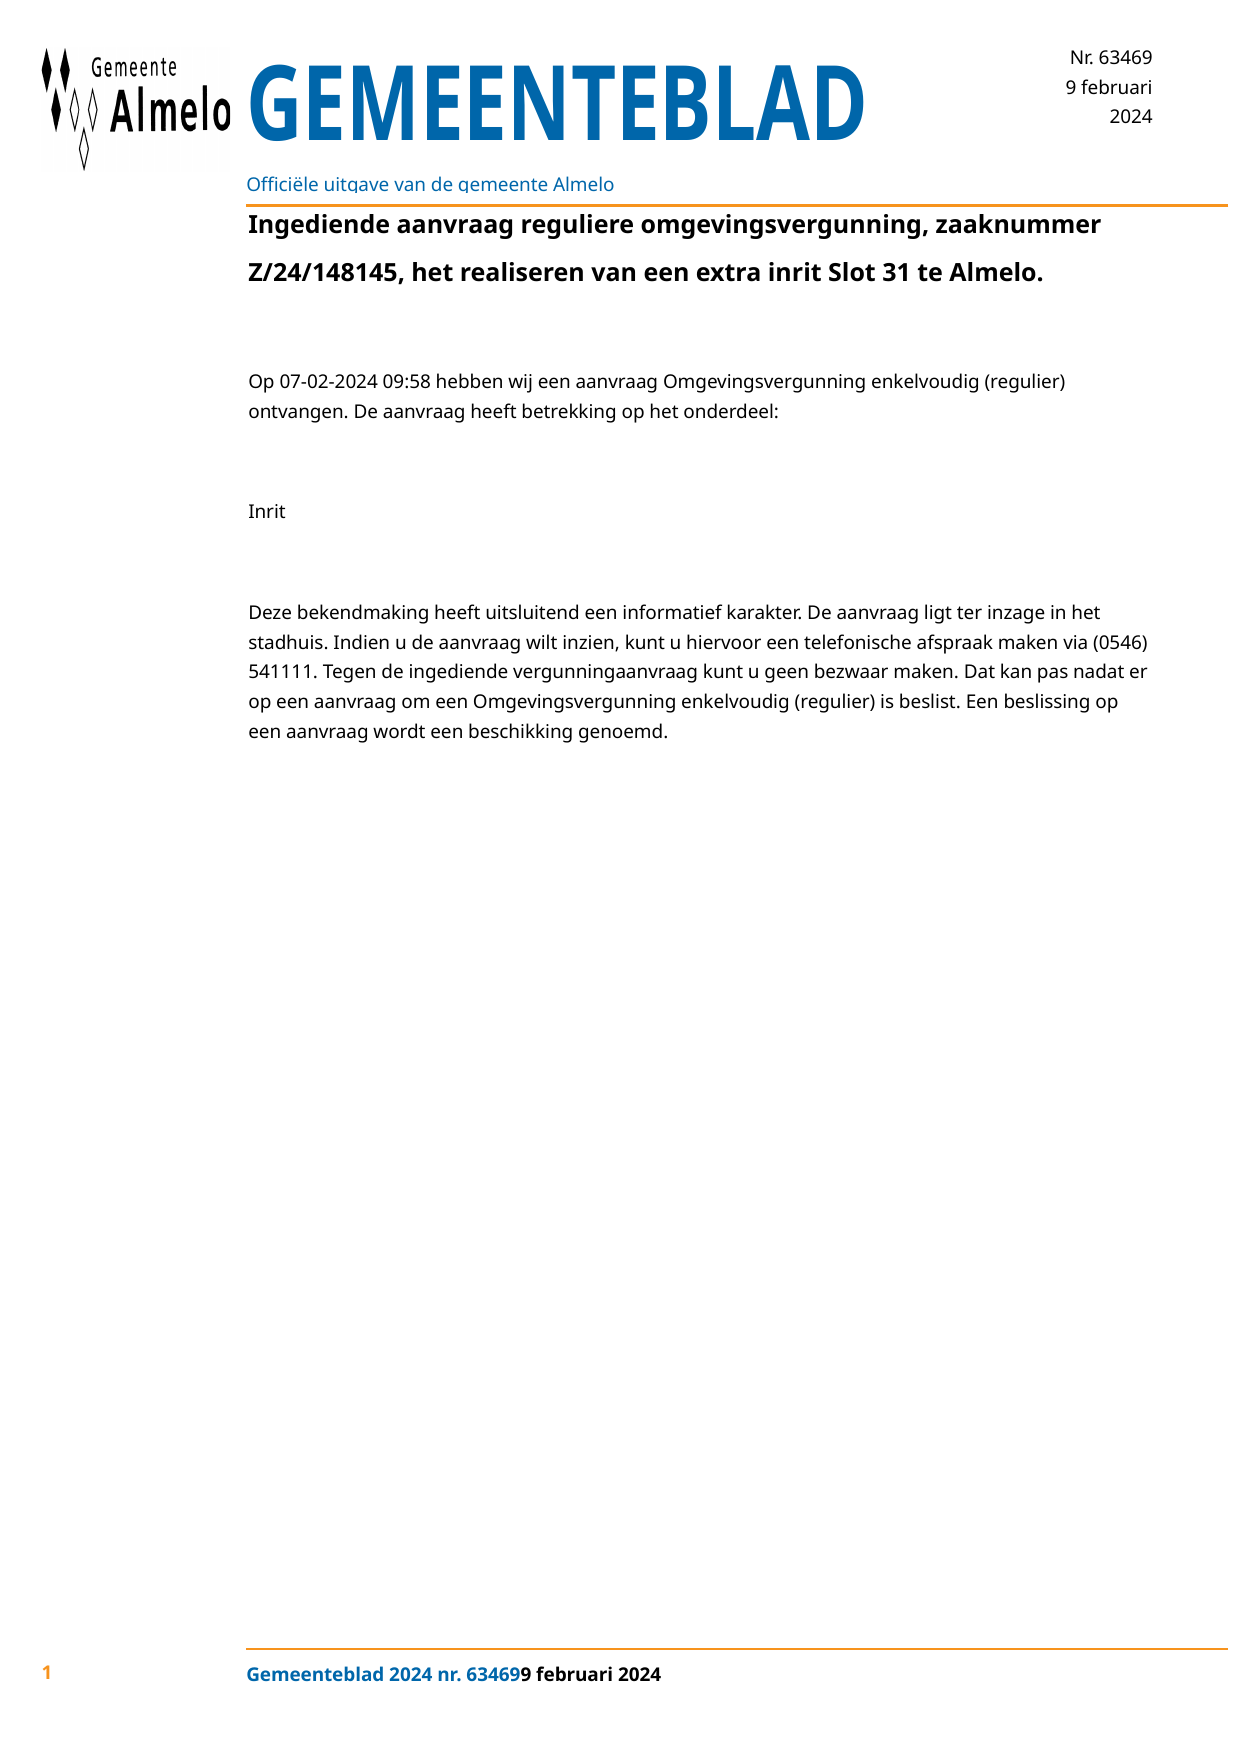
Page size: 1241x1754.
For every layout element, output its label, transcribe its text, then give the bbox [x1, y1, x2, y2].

text Ingediende aanvraag reguliere omgevingsvergunning, zaaknummer Z/24/148145, het realiseren van een extra inrit Slot 31 te Almelo. [248, 207, 1152, 288]
text Inrit [248, 499, 1152, 524]
text Deze bekendmaking heeft uitsluitend een informatief karakter. De aanvraag ligt ter inzage in het stadhuis. Indien u de aanvraag wilt inzien, kunt u hiervoor een telefonische afspraak maken via (0546) 541111. Tegen de ingediende vergunningaanvraag kunt u geen bezwaar maken. Dat kan pas nadat er op een aanvraag om een Omgevingsvergunning enkelvoudig (regulier) is beslist. Een beslissing op een aanvraag wordt een beschikking genoemd. [248, 599, 1152, 744]
picture [41, 47, 231, 172]
text Op 07-02-2024 09:58 hebben wij een aanvraag Omgevingsvergunning enkelvoudig (regulier) ontvangen. De aanvraag heeft betrekking op het onderdeel: [248, 368, 1152, 424]
